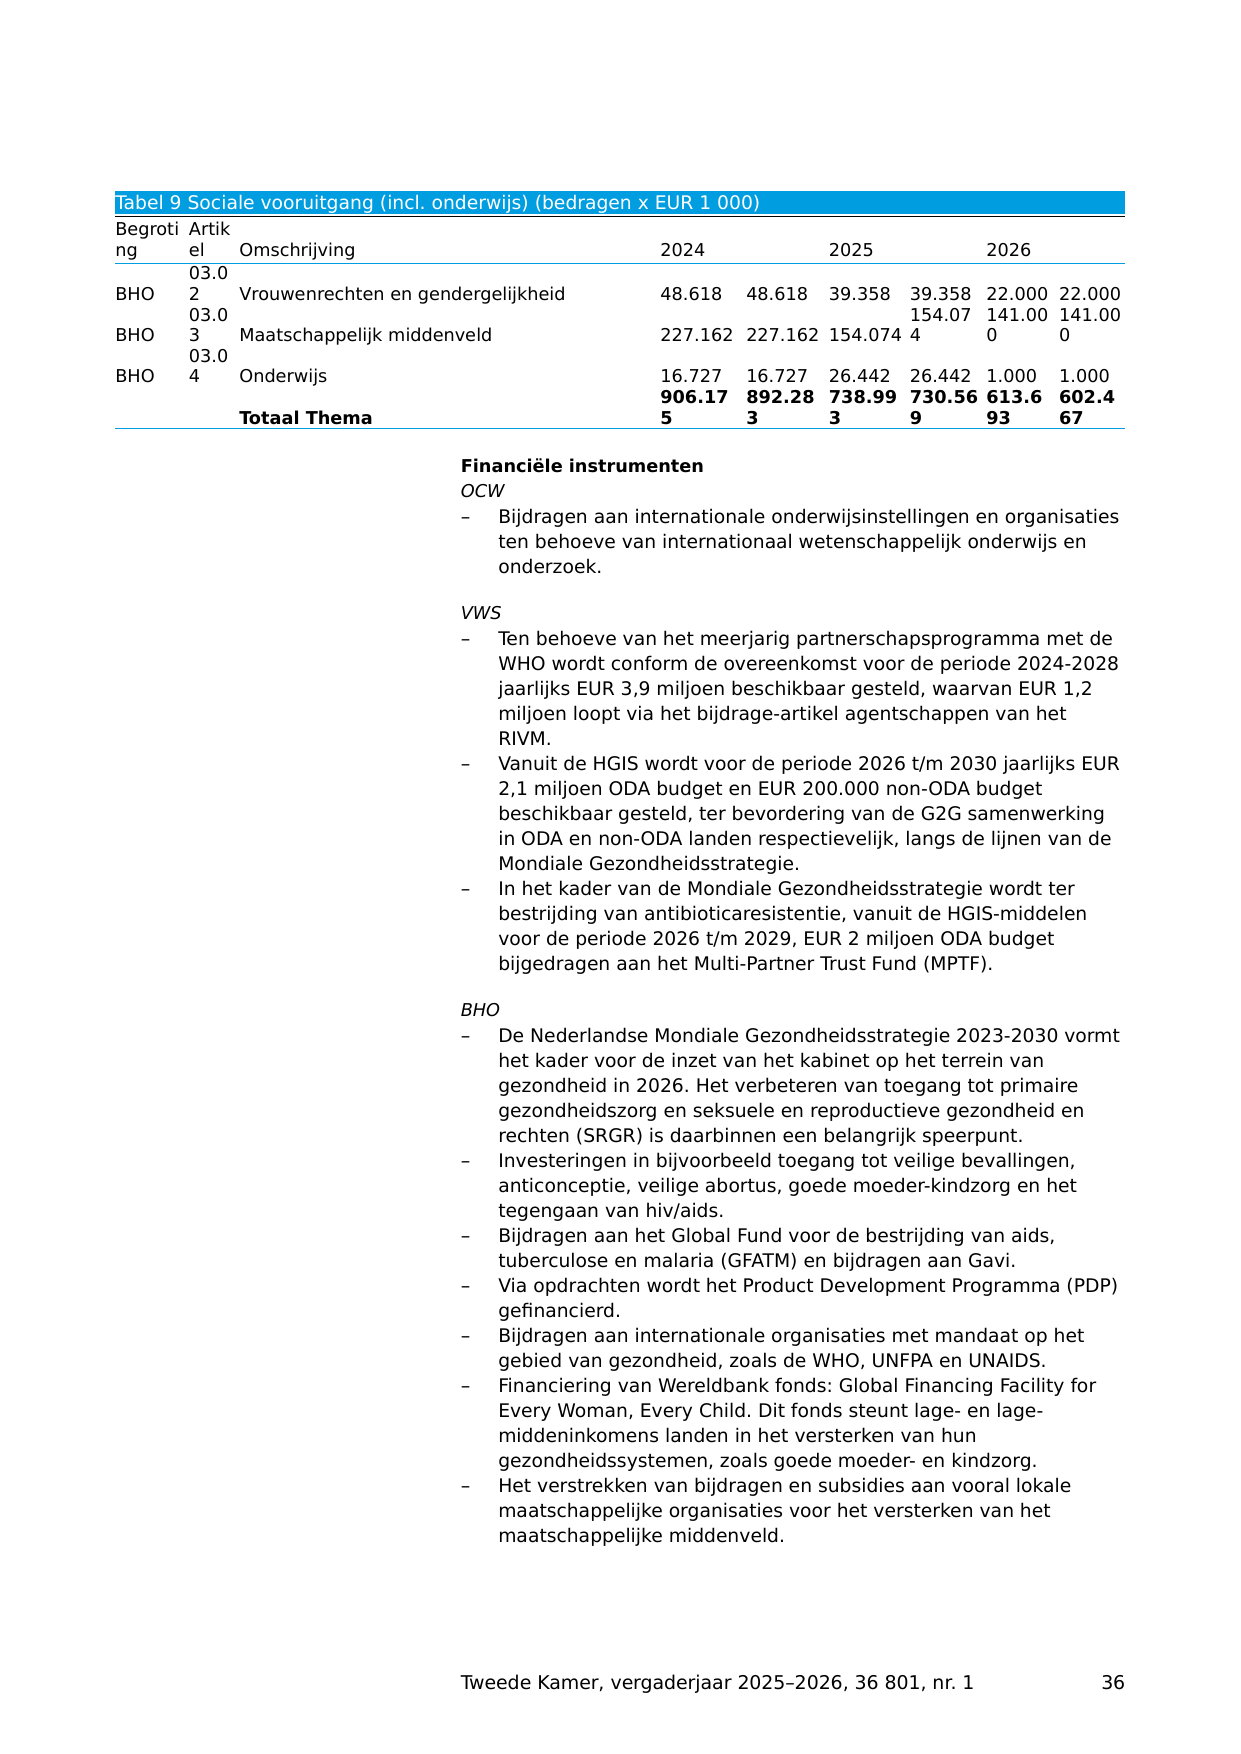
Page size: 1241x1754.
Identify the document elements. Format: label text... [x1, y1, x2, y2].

table_cell Vrouwenrechten en gendergelijkheid [236, 264, 657, 304]
table_cell 892.283 [743, 387, 826, 428]
list Financiering van Wereldbank fonds: Global Financing Facility for Every Woman, Every Child. Dit fonds steunt lage- en lage-middeninkomens landen in het versterken van hun gezondheidssystemen, zoals goede moeder- en kindzorg. [461, 1373, 1125, 1473]
table_cell 906.175 [657, 387, 743, 428]
table_cell 154.074 [826, 305, 907, 346]
list Vanuit de HGIS wordt voor de periode 2026 t/m 2030 jaarlijks EUR 2,1 miljoen ODA budget en EUR 200.000 non-ODA budget beschikbaar gesteld, ter bevordering van de G2G samenwerking in ODA en non-ODA landen respectievelijk, langs de lijnen van de Mondiale Gezondheidsstrategie. [461, 751, 1125, 876]
text BHO [461, 998, 1125, 1021]
table_cell 613.693 [983, 387, 1056, 428]
table_cell 730.569 [907, 387, 983, 428]
table_cell 26.442 [907, 346, 983, 387]
table_cell 602.467 [1056, 387, 1125, 428]
text VWS [461, 601, 1125, 624]
table_cell 154.074 [907, 305, 983, 346]
table_cell 2024 [657, 217, 743, 263]
list In het kader van de Mondiale Gezondheidsstrategie wordt ter bestrijding van antibioticaresistentie, vanuit de HGIS-middelen voor de periode 2026 t/m 2029, EUR 2 miljoen ODA budget bĳgedragen aan het Multi-Partner Trust Fund (MPTF). [461, 876, 1125, 976]
table_cell 39.358 [907, 264, 983, 304]
table_cell BHO [115, 264, 186, 304]
table_cell 48.618 [657, 264, 743, 304]
table_cell [115, 387, 186, 428]
table_cell 1.000 [1056, 346, 1125, 387]
list Bijdragen aan het Global Fund voor de bestrijding van aids, tuberculose en malaria (GFATM) en bijdragen aan Gavi. [461, 1223, 1125, 1273]
table_cell Onderwijs [236, 346, 657, 387]
table_cell 227.162 [657, 305, 743, 346]
list Investeringen in bijvoorbeeld toegang tot veilige bevallingen, anticonceptie, veilige abortus, goede moeder-kindzorg en het tegengaan van hiv/aids. [461, 1148, 1125, 1223]
list Bijdragen aan internationale organisaties met mandaat op het gebied van gezondheid, zoals de WHO, UNFPA en UNAIDS. [461, 1323, 1125, 1373]
table_cell Begroting [115, 217, 186, 263]
table_cell 16.727 [657, 346, 743, 387]
table_cell 03.03 [186, 305, 236, 346]
table_cell 738.993 [826, 387, 907, 428]
table_cell 26.442 [826, 346, 907, 387]
table_cell 141.000 [983, 305, 1056, 346]
text Financiële instrumenten [461, 454, 1125, 477]
table_cell [743, 217, 826, 263]
table_cell Totaal Thema [236, 387, 657, 428]
table_cell Artikel [186, 217, 236, 263]
list De Nederlandse Mondiale Gezondheidsstrategie 2023-2030 vormt het kader voor de inzet van het kabinet op het terrein van gezondheid in 2026. Het verbeteren van toegang tot primaire gezondheidszorg en seksuele en reproductieve gezondheid en rechten (SRGR) is daarbinnen een belangrĳk speerpunt. [461, 1023, 1125, 1148]
table_cell 2025 [826, 217, 907, 263]
table_cell 22.000 [1056, 264, 1125, 304]
table_cell 03.04 [186, 346, 236, 387]
text OCW [461, 479, 1125, 502]
table_cell [1056, 217, 1125, 263]
table_cell 227.162 [743, 305, 826, 346]
table_cell Omschrijving [236, 217, 657, 263]
table_cell BHO [115, 305, 186, 346]
table_cell [907, 217, 983, 263]
table_cell 03.02 [186, 264, 236, 304]
table_cell 39.358 [826, 264, 907, 304]
table_cell 141.000 [1056, 305, 1125, 346]
table_cell 1.000 [983, 346, 1056, 387]
table_cell Maatschappelijk middenveld [236, 305, 657, 346]
table_cell BHO [115, 346, 186, 387]
table_cell 16.727 [743, 346, 826, 387]
list Bĳdragen aan internationale onderwĳsinstellingen en organisaties ten behoeve van internationaal wetenschappelĳk onderwĳs en onderzoek. [461, 504, 1125, 579]
table_cell 22.000 [983, 264, 1056, 304]
table_cell 48.618 [743, 264, 826, 304]
table_cell 2026 [983, 217, 1056, 263]
list Het verstrekken van bijdragen en subsidies aan vooral lokale maatschappelijke organisaties voor het versterken van het maatschappelijke middenveld. [461, 1473, 1125, 1548]
list Via opdrachten wordt het Product Development Programma (PDP) gefinancierd. [461, 1273, 1125, 1323]
list Ten behoeve van het meerjarig partnerschapsprogramma met de WHO wordt conform de overeenkomst voor de periode 2024-2028 jaarlĳks EUR 3,9 miljoen beschikbaar gesteld, waarvan EUR 1,2 miljoen loopt via het bĳdrage-artikel agentschappen van het RIVM. [461, 626, 1125, 751]
table_cell [186, 387, 236, 428]
